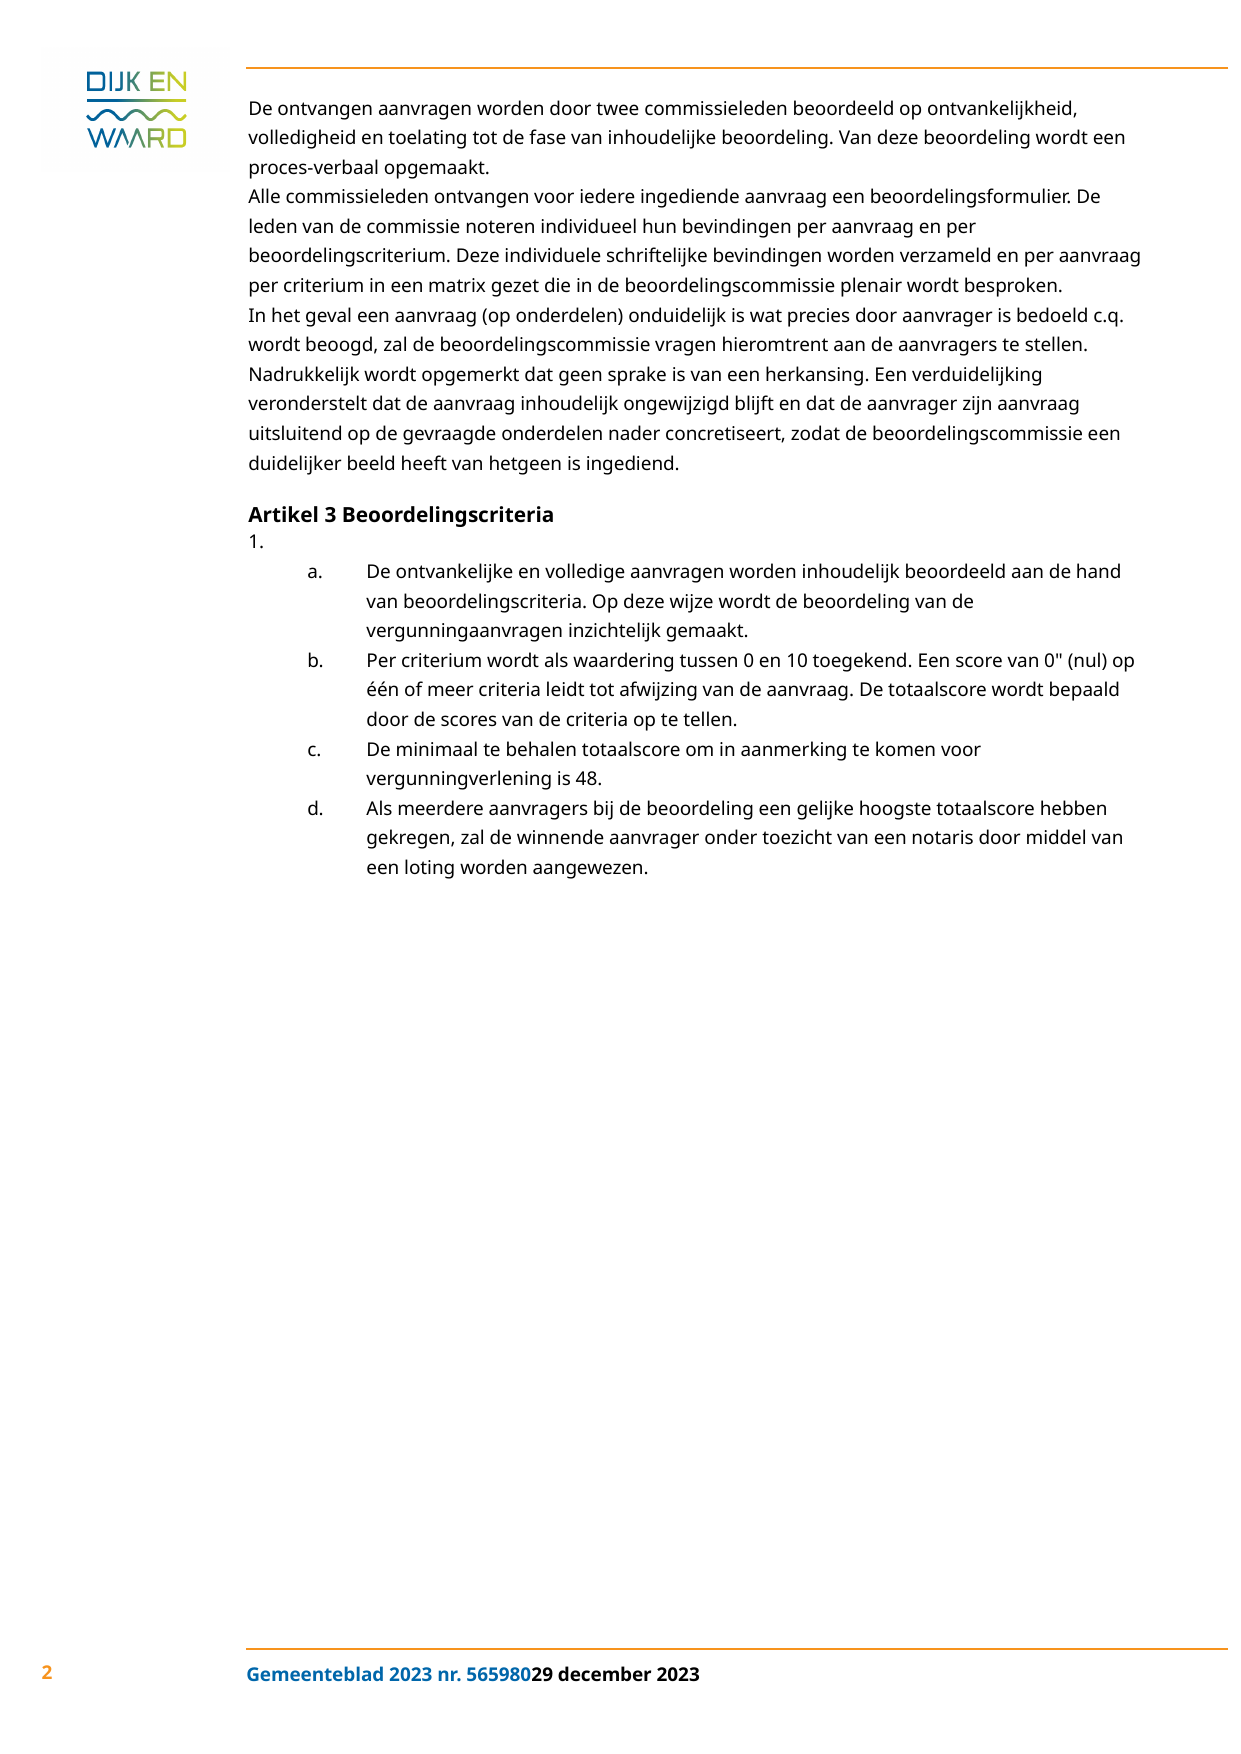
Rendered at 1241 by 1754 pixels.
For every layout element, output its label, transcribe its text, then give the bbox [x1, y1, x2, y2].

picture [41, 47, 231, 172]
list De minimaal te behalen totaalscore om in aanmerking te komen voor vergunningverlening is 48. [307, 736, 1152, 791]
text Alle commissieleden ontvangen voor iedere ingediende aanvraag een beoordelingsformulier. De leden van de commissie noteren individueel hun bevindingen per aanvraag en per beoordelingscriterium. Deze individuele schriftelijke bevindingen worden verzameld en per aanvraag per criterium in een matrix gezet die in de beoordelingscommissie plenair wordt besproken. [248, 183, 1152, 298]
text Nadrukkelijk wordt opgemerkt dat geen sprake is van een herkansing. Een verduidelijking veronderstelt dat de aanvraag inhoudelijk ongewijzigd blijft en dat de aanvrager zijn aanvraag uitsluitend op de gevraagde onderdelen nader concretiseert, zodat de beoordelingscommissie een duidelijker beeld heeft van hetgeen is ingediend. [248, 361, 1152, 476]
list De ontvankelijke en volledige aanvragen worden inhoudelijk beoordeeld aan de hand van beoordelingscriteria. Op deze wijze wordt de beoordeling van de vergunningaanvragen inzichtelijk gemaakt. [307, 558, 1152, 643]
list Per criterium wordt als waardering tussen 0 en 10 toegekend. Een score van 0" (nul) op één of meer criteria leidt tot afwijzing van de aanvraag. De totaalscore wordt bepaald door de scores van de criteria op te tellen. [307, 647, 1152, 732]
text Artikel 3 Beoordelingscriteria [248, 500, 1152, 529]
list Als meerdere aanvragers bij de beoordeling een gelijke hoogste totaalscore hebben gekregen, zal de winnende aanvrager onder toezicht van een notaris door middel van een loting worden aangewezen. [307, 795, 1152, 880]
text De ontvangen aanvragen worden door twee commissieleden beoordeeld op ontvankelijkheid, volledigheid en toelating tot de fase van inhoudelijke beoordeling. Van deze beoordeling wordt een proces-verbaal opgemaakt. [248, 95, 1152, 180]
text In het geval een aanvraag (op onderdelen) onduidelijk is wat precies door aanvrager is bedoeld c.q. wordt beoogd, zal de beoordelingscommissie vragen hieromtrent aan de aanvragers te stellen. [248, 302, 1152, 357]
